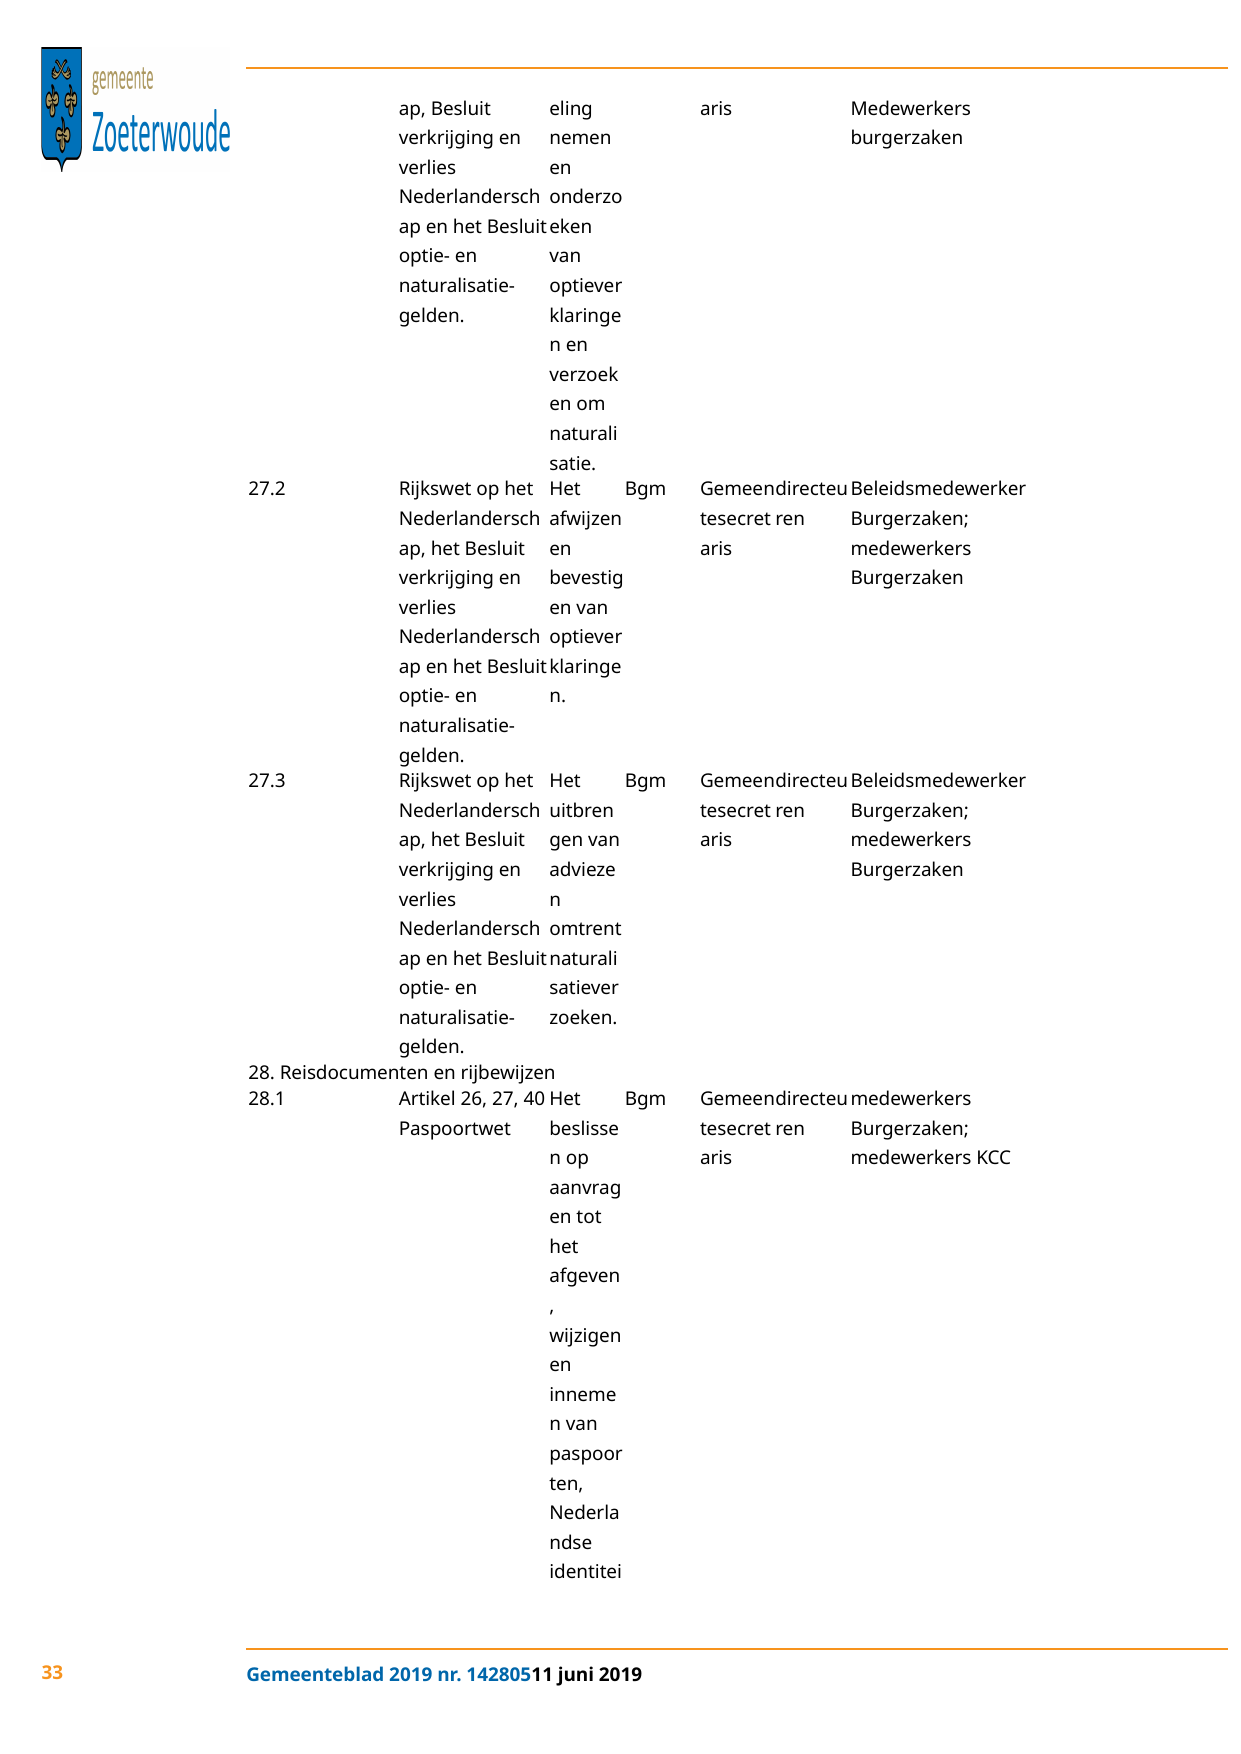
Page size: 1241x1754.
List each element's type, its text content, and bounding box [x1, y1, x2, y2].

table_cell ap, Besluit verkrijging en verlies Nederlanderschap en het Besluit optie- en naturalisatie-gelden. [399, 95, 549, 476]
table_cell Medewerkers burgerzaken [850, 95, 1076, 476]
table_cell [775, 95, 850, 476]
table_cell medewerkers Burgerzaken; medewerkers KCC [850, 1085, 1076, 1584]
table_cell aris [700, 95, 775, 476]
table_cell 27.3 [248, 768, 398, 1059]
table_cell directeuren [775, 1085, 850, 1584]
table_cell 28.1 [248, 1085, 398, 1584]
table_cell Bgm [625, 768, 700, 1059]
table_cell 28. Reisdocumenten en rijbewijzen [248, 1060, 1076, 1085]
table_cell Beleidsmedewerker Burgerzaken; medewerkers Burgerzaken [850, 768, 1076, 1059]
picture [41, 47, 231, 172]
table_cell Gemeentesecretaris [700, 476, 775, 767]
table_cell Gemeentesecretaris [700, 1085, 775, 1584]
table_cell Bgm [625, 476, 700, 767]
table_cell Beleidsmedewerker Burgerzaken; medewerkers Burgerzaken [850, 476, 1076, 767]
table_cell Het beslissen op aanvragen tot het afgeven, wijzigen en innemen van paspoorten, Nederlandse identitei [549, 1085, 624, 1584]
table_cell 27.2 [248, 476, 398, 767]
table_cell eling nemen en onderzoeken van optieverklaringen en verzoeken om naturalisatie. [549, 95, 624, 476]
table_cell Rijkswet op het Nederlanderschap, het Besluit verkrijging en verlies Nederlanderschap en het Besluit optie- en naturalisatie-gelden. [399, 476, 549, 767]
table_cell Rijkswet op het Nederlanderschap, het Besluit verkrijging en verlies Nederlanderschap en het Besluit optie- en naturalisatie-gelden. [399, 768, 549, 1059]
table_cell Het afwijzen en bevestigen van optieverklaringen. [549, 476, 624, 767]
table_cell Het uitbrengen van adviezen omtrent naturalisatieverzoeken. [549, 768, 624, 1059]
table_cell [248, 95, 398, 476]
table_cell Artikel 26, 27, 40 Paspoortwet [399, 1085, 549, 1584]
table_cell Gemeentesecretaris [700, 768, 775, 1059]
table_cell Bgm [625, 1085, 700, 1584]
table_cell directeuren [775, 476, 850, 767]
table_cell [625, 95, 700, 476]
table_cell directeuren [775, 768, 850, 1059]
